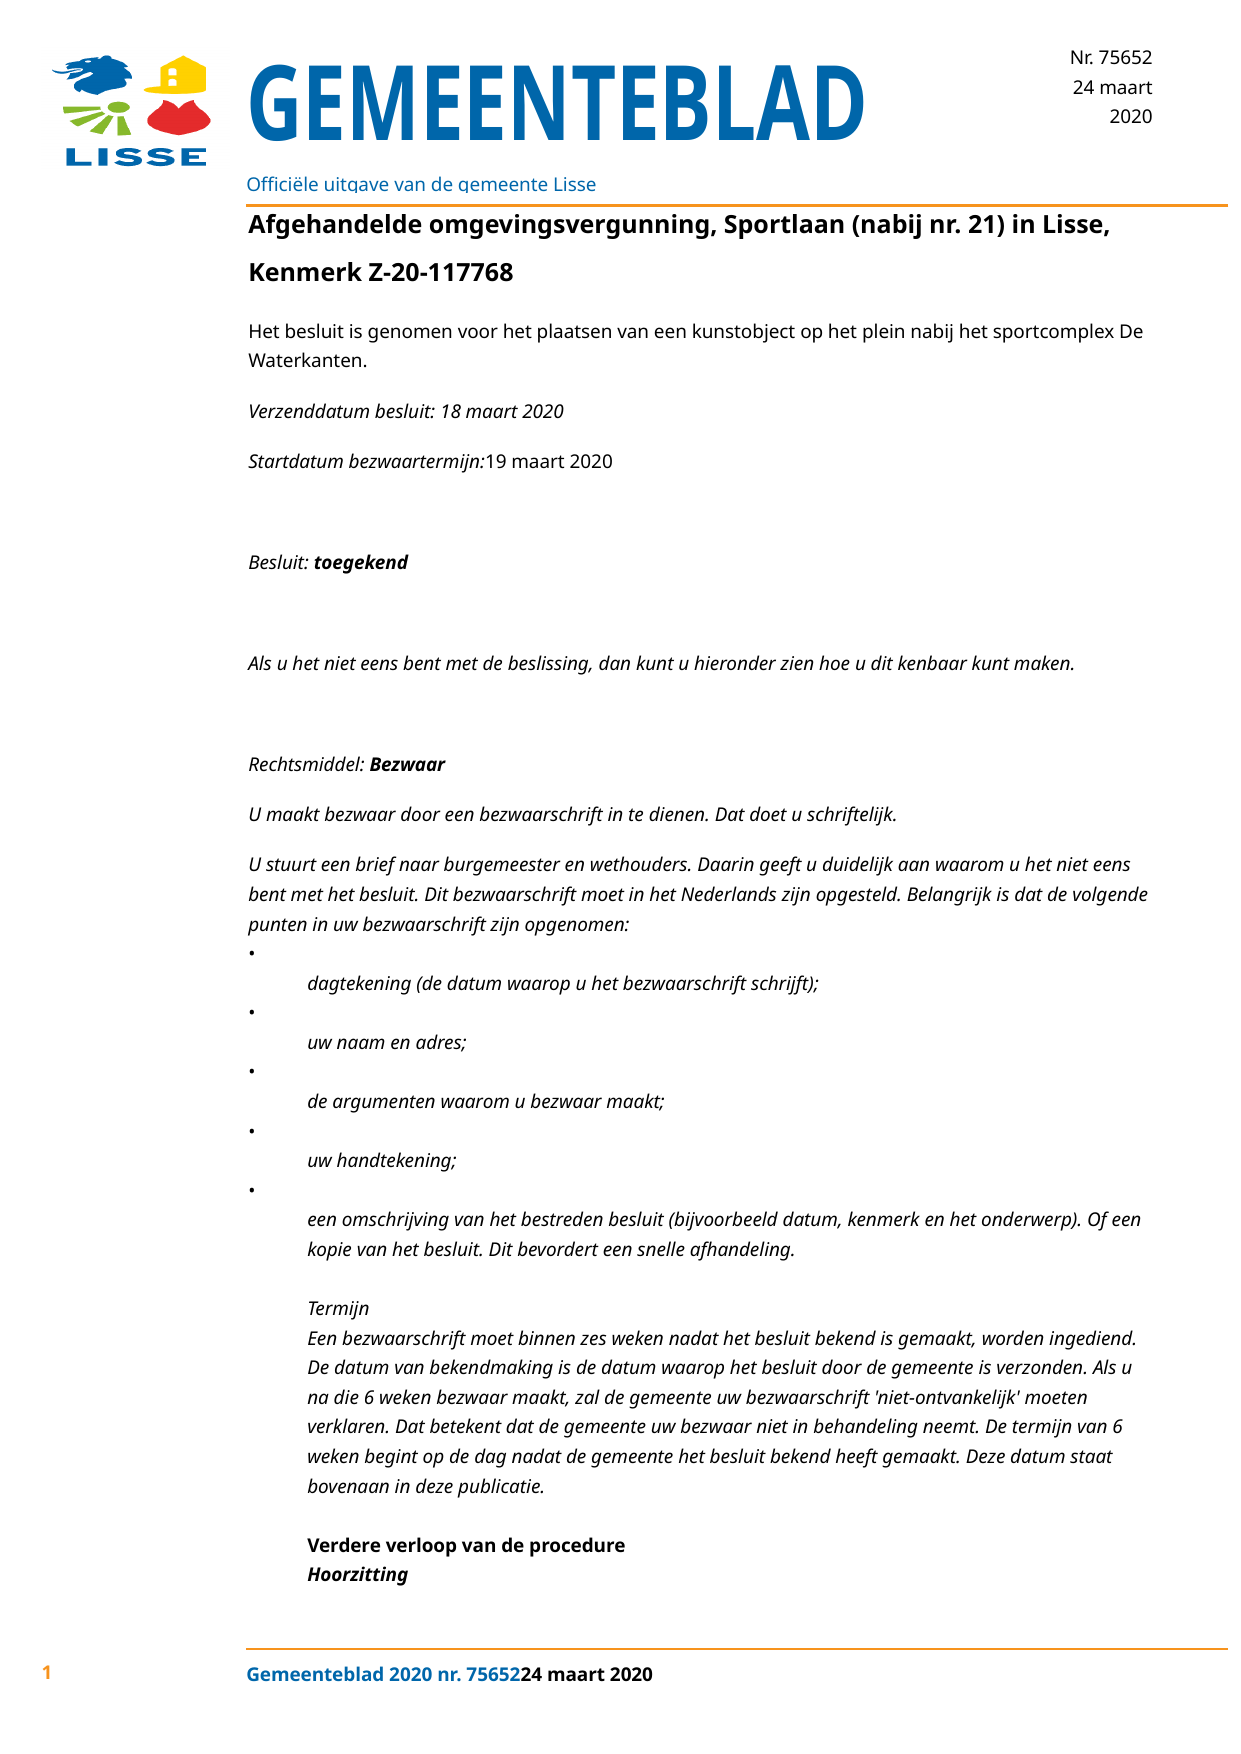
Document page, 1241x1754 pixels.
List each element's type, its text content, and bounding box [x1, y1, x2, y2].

text Verzenddatum besluit: 18 maart 2020 [248, 398, 1152, 424]
picture [41, 47, 231, 172]
text Afgehandelde omgevingsvergunning, Sportlaan (nabij nr. 21) in Lisse, Kenmerk Z-20-117768 [248, 207, 1152, 288]
text U maakt bezwaar door een bezwaarschrift in te dienen. Dat doet u schriftelijk. [248, 801, 1152, 827]
list uw handtekening; [248, 1147, 1152, 1173]
list de argumenten waarom u bezwaar maakt; [248, 1088, 1152, 1114]
list Verdere verloop van de procedure [248, 1532, 1152, 1558]
text Rechtsmiddel: Bezwaar [248, 751, 1152, 777]
list uw naam en adres; [248, 1029, 1152, 1055]
list Termijn [248, 1295, 1152, 1321]
list dagtekening (de datum waarop u het bezwaarschrift schrijft); [248, 970, 1152, 996]
text Startdatum bezwaartermijn:19 maart 2020 [248, 448, 1152, 474]
text Als u het niet eens bent met de beslissing, dan kunt u hieronder zien hoe u dit kenbaar kunt maken. [248, 650, 1152, 676]
list Een bezwaarschrift moet binnen zes weken nadat het besluit bekend is gemaakt, worden ingediend. De datum van bekendmaking is de datum waarop het besluit door de gemeente is verzonden. Als u na die 6 weken bezwaar maakt, zal de gemeente uw bezwaarschrift 'niet-ontvankelijk' moeten verklaren. Dat betekent dat de gemeente uw bezwaar niet in behandeling neemt. De termijn van 6 weken begint op de dag nadat de gemeente het besluit bekend heeft gemaakt. Deze datum staat bovenaan in deze publicatie. [248, 1325, 1152, 1499]
text Besluit: toegekend [248, 549, 1152, 575]
text Het besluit is genomen voor het plaatsen van een kunstobject op het plein nabij het sportcomplex De Waterkanten. [248, 318, 1152, 373]
list Hoorzitting [248, 1562, 1152, 1587]
list een omschrijving van het bestreden besluit (bijvoorbeeld datum, kenmerk en het onderwerp). Of een kopie van het besluit. Dit bevordert een snelle afhandeling. [248, 1207, 1152, 1262]
text U stuurt een brief naar burgemeester en wethouders. Daarin geeft u duidelijk aan waarom u het niet eens bent met het besluit. Dit bezwaarschrift moet in het Nederlands zijn opgesteld. Belangrijk is dat de volgende punten in uw bezwaarschrift zijn opgenomen: [248, 852, 1152, 937]
